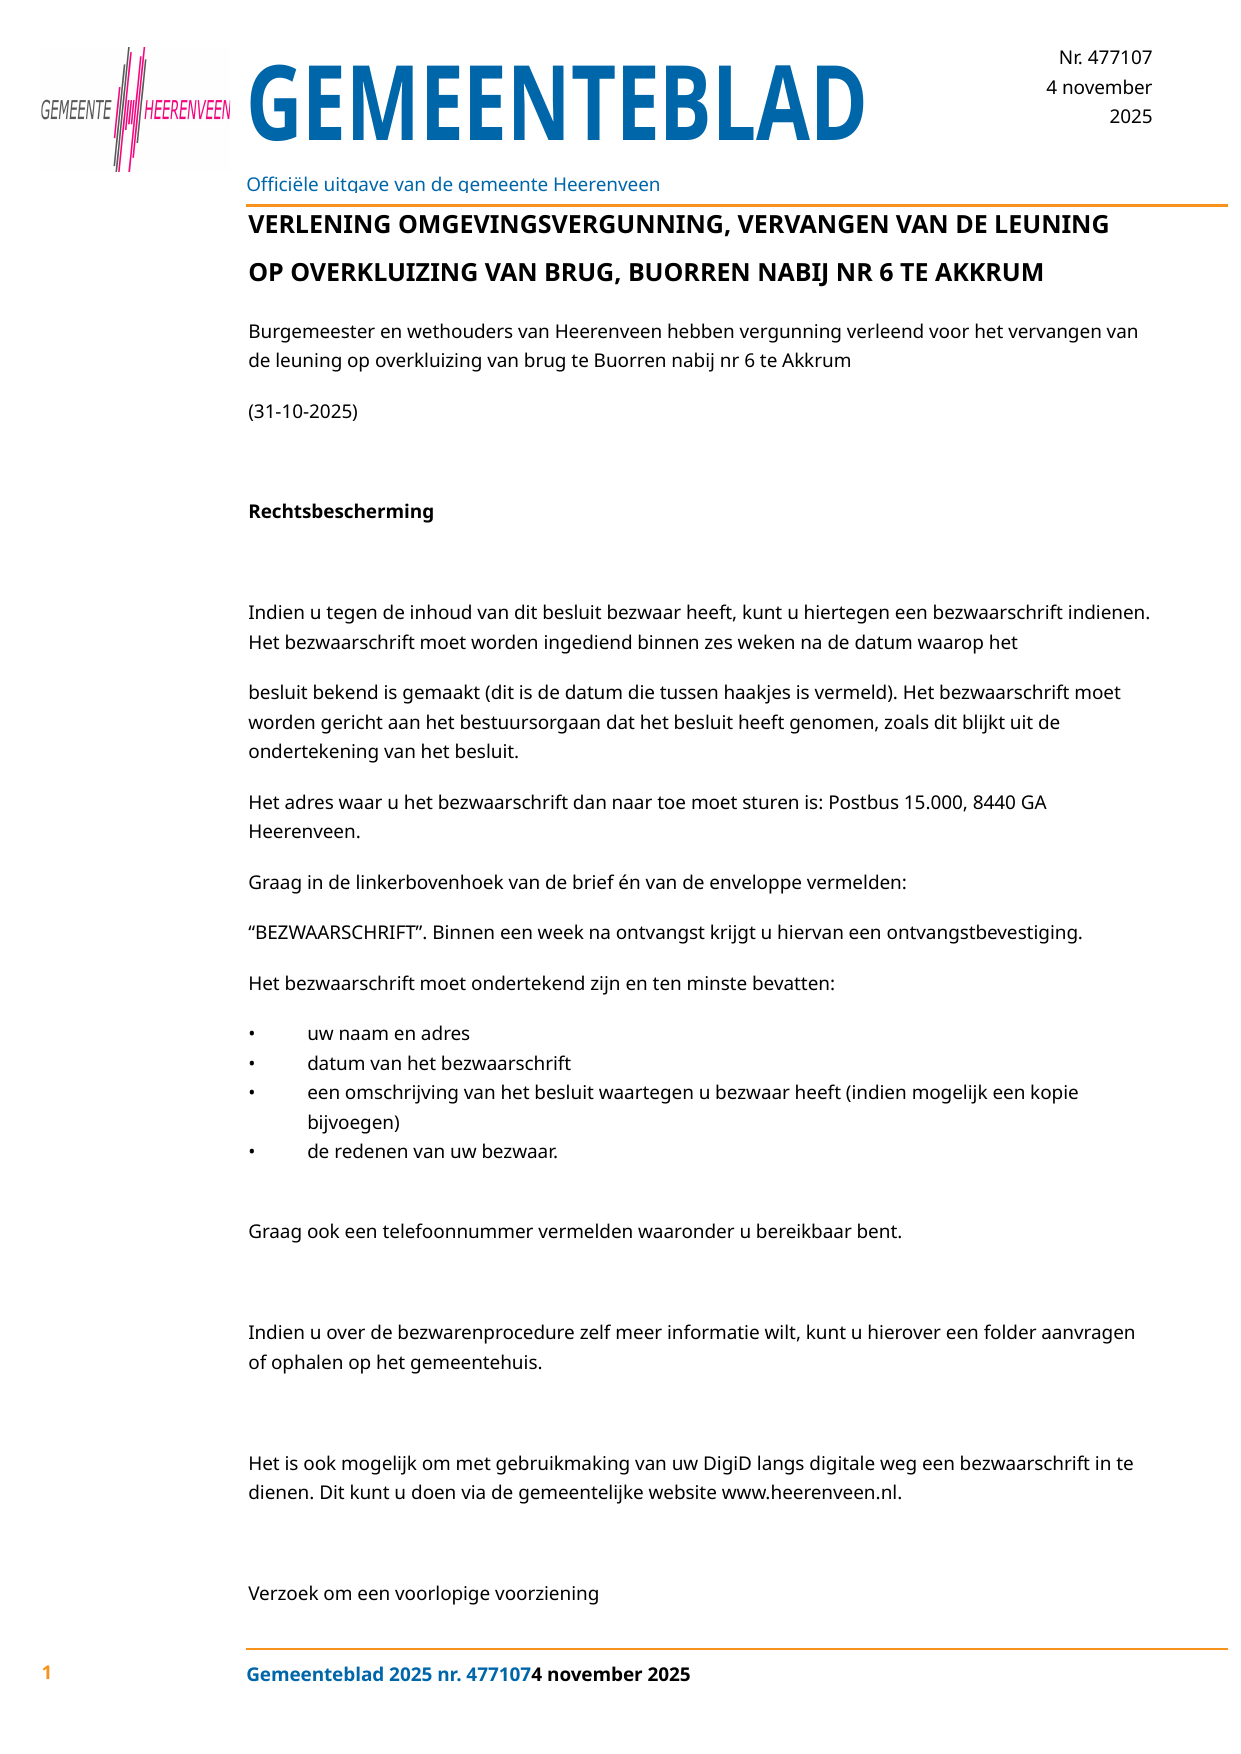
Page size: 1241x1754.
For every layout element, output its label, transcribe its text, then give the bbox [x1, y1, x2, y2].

text (31-10-2025) [248, 398, 1152, 424]
text Graag ook een telefoonnummer vermelden waaronder u bereikbaar bent. [248, 1219, 1152, 1244]
list de redenen van uw bezwaar. [248, 1139, 1152, 1164]
list een omschrijving van het besluit waartegen u bezwaar heeft (indien mogelijk een kopie bijvoegen) [248, 1079, 1152, 1135]
text Rechtsbescherming [248, 499, 1152, 524]
picture [41, 47, 231, 172]
text Het is ook mogelijk om met gebruikmaking van uw DigiD langs digitale weg een bezwaarschrift in te dienen. Dit kunt u doen via de gemeentelijke website www.heerenveen.nl. [248, 1450, 1152, 1505]
list uw naam en adres [248, 1020, 1152, 1046]
text Indien u tegen de inhoud van dit besluit bezwaar heeft, kunt u hiertegen een bezwaarschrift indienen. Het bezwaarschrift moet worden ingediend binnen zes weken na de datum waarop het [248, 599, 1152, 655]
text Indien u over de bezwarenprocedure zelf meer informatie wilt, kunt u hierover een folder aanvragen of ophalen op het gemeentehuis. [248, 1319, 1152, 1375]
text Het bezwaarschrift moet ondertekend zijn en ten minste bevatten: [248, 970, 1152, 996]
text Burgemeester en wethouders van Heerenveen hebben vergunning verleend voor het vervangen van de leuning op overkluizing van brug te Buorren nabij nr 6 te Akkrum [248, 318, 1152, 373]
text besluit bekend is gemaakt (dit is de datum die tussen haakjes is vermeld). Het bezwaarschrift moet worden gericht aan het bestuursorgaan dat het besluit heeft genomen, zoals dit blijkt uit de ondertekening van het besluit. [248, 679, 1152, 764]
text Het adres waar u het bezwaarschrift dan naar toe moet sturen is: Postbus 15.000, 8440 GA Heerenveen. [248, 789, 1152, 844]
text Verzoek om een voorlopige voorziening [248, 1580, 1152, 1606]
text “BEZWAARSCHRIFT”. Binnen een week na ontvangst krijgt u hiervan een ontvangstbevestiging. [248, 919, 1152, 945]
list datum van het bezwaarschrift [248, 1050, 1152, 1076]
text VERLENING OMGEVINGSVERGUNNING, VERVANGEN VAN DE LEUNING OP OVERKLUIZING VAN BRUG, BUORREN NABIJ NR 6 TE AKKRUM [248, 207, 1152, 288]
text Graag in de linkerbovenhoek van de brief én van de enveloppe vermelden: [248, 869, 1152, 895]
